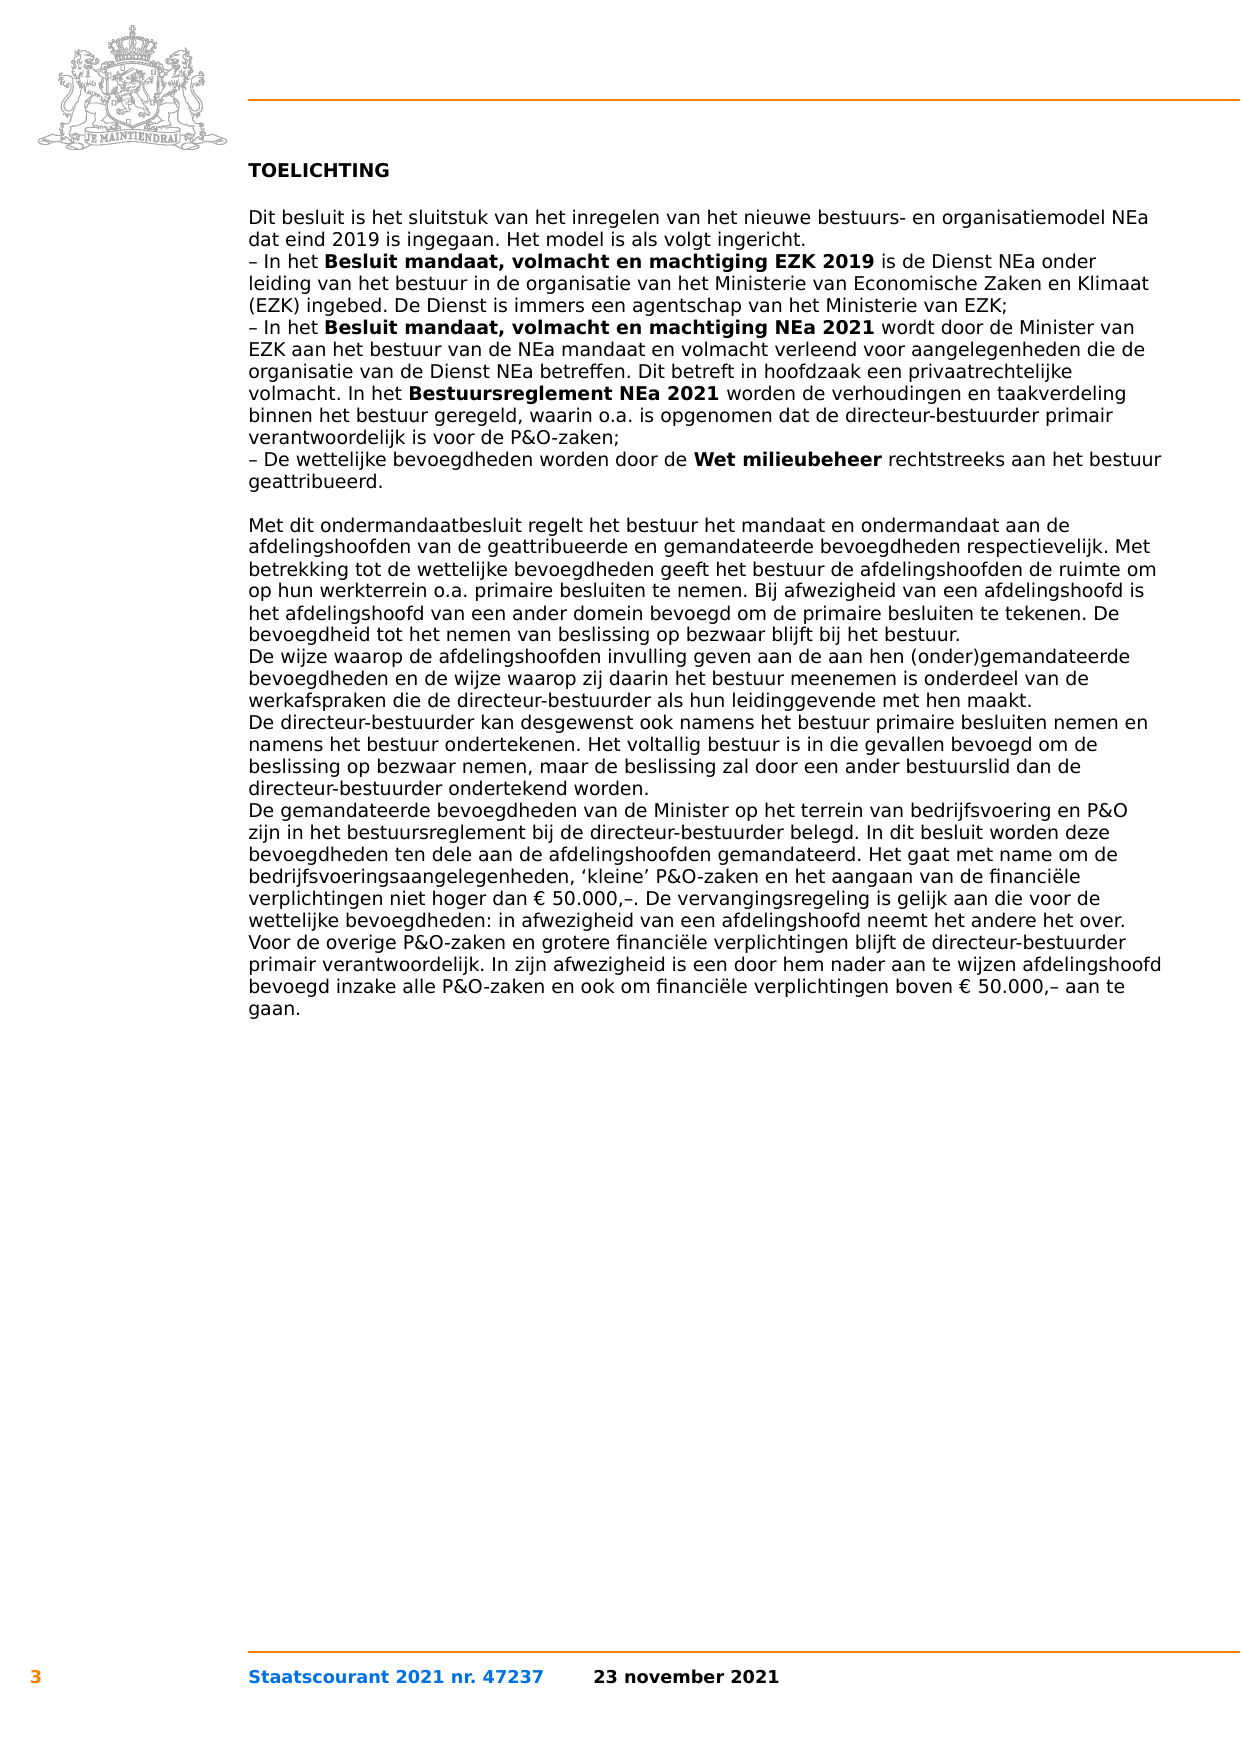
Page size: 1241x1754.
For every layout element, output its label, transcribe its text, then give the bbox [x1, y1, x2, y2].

text Dit besluit is het sluitstuk van het inregelen van het nieuwe bestuurs- en organisatiemodel NEa dat eind 2019 is ingegaan. Het model is als volgt ingericht. [248, 207, 1163, 251]
subtitle TOELICHTING [248, 160, 1163, 182]
text Voor de overige P&O-zaken en grotere financiële verplichtingen blijft de directeur-bestuurder primair verantwoordelijk. In zijn afwezigheid is een door hem nader aan te wijzen afdelingshoofd bevoegd inzake alle P&O-zaken en ook om financiële verplichtingen boven € 50.000,– aan te gaan. [248, 932, 1163, 1020]
text De gemandateerde bevoegdheden van de Minister op het terrein van bedrijfsvoering en P&O zijn in het bestuursreglement bij de directeur-bestuurder belegd. In dit besluit worden deze bevoegdheden ten dele aan de afdelingshoofden gemandateerd. Het gaat met name om de bedrijfsvoeringsaangelegenheden, ‘kleine’ P&O-zaken en het aangaan van de financiële verplichtingen niet hoger dan € 50.000,–. De vervangingsregeling is gelijk aan die voor de wettelijke bevoegdheden: in afwezigheid van een afdelingshoofd neemt het andere het over. [248, 800, 1163, 932]
picture [38, 25, 227, 150]
text – In het Besluit mandaat, volmacht en machtiging EZK 2019 is de Dienst NEa onder leiding van het bestuur in de organisatie van het Ministerie van Economische Zaken en Klimaat (EZK) ingebed. De Dienst is immers een agentschap van het Ministerie van EZK; [248, 251, 1163, 317]
text Met dit ondermandaatbesluit regelt het bestuur het mandaat en ondermandaat aan de afdelingshoofden van de geattribueerde en gemandateerde bevoegdheden respectievelijk. Met betrekking tot de wettelijke bevoegdheden geeft het bestuur de afdelingshoofden de ruimte om op hun werkterrein o.a. primaire besluiten te nemen. Bij afwezigheid van een afdelingshoofd is het afdelingshoofd van een ander domein bevoegd om de primaire besluiten te tekenen. De bevoegdheid tot het nemen van beslissing op bezwaar blijft bij het bestuur. [248, 514, 1163, 646]
text – De wettelijke bevoegdheden worden door de Wet milieubeheer rechtstreeks aan het bestuur geattribueerd. [248, 449, 1163, 493]
text – In het Besluit mandaat, volmacht en machtiging NEa 2021 wordt door de Minister van EZK aan het bestuur van de NEa mandaat en volmacht verleend voor aangelegenheden die de organisatie van de Dienst NEa betreffen. Dit betreft in hoofdzaak een privaatrechtelijke volmacht. In het Bestuursreglement NEa 2021 worden de verhoudingen en taakverdeling binnen het bestuur geregeld, waarin o.a. is opgenomen dat de directeur-bestuurder primair verantwoordelijk is voor de P&O-zaken; [248, 317, 1163, 449]
text De directeur-bestuurder kan desgewenst ook namens het bestuur primaire besluiten nemen en namens het bestuur ondertekenen. Het voltallig bestuur is in die gevallen bevoegd om de beslissing op bezwaar nemen, maar de beslissing zal door een ander bestuurslid dan de directeur-bestuurder ondertekend worden. [248, 712, 1163, 800]
text De wijze waarop de afdelingshoofden invulling geven aan de aan hen (onder)gemandateerde bevoegdheden en de wijze waarop zij daarin het bestuur meenemen is onderdeel van de werkafspraken die de directeur-bestuurder als hun leidinggevende met hen maakt. [248, 646, 1163, 712]
